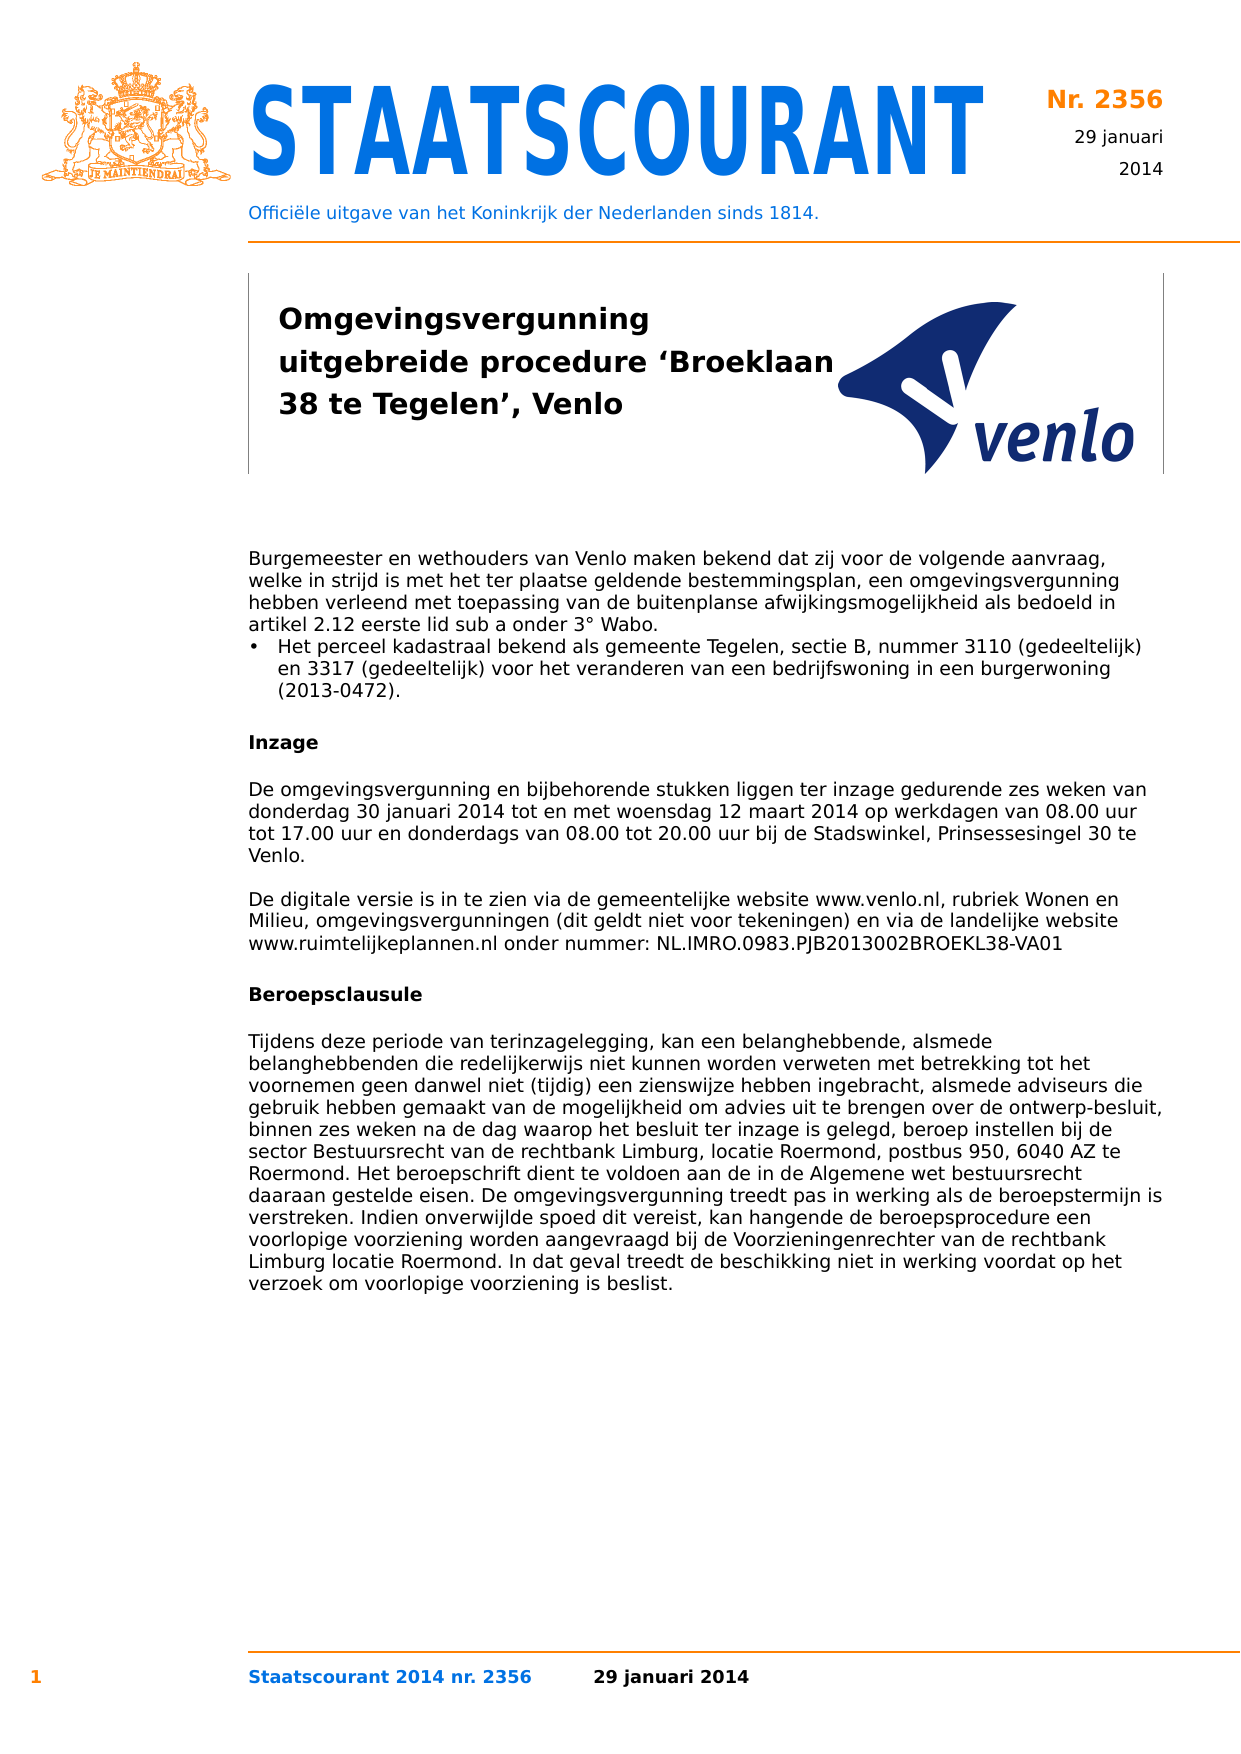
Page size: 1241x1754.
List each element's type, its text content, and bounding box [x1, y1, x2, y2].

text Tijdens deze periode van terinzagelegging, kan een belanghebbende, alsmede belanghebbenden die redelijkerwijs niet kunnen worden verweten met betrekking tot het voornemen geen danwel niet (tijdig) een zienswijze hebben ingebracht, alsmede adviseurs die gebruik hebben gemaakt van de mogelijkheid om advies uit te brengen over de ontwerp-besluit, binnen zes weken na de dag waarop het besluit ter inzage is gelegd, beroep instellen bij de sector Bestuursrecht van de rechtbank Limburg, locatie Roermond, postbus 950, 6040 AZ te Roermond. Het beroepschrift dient te voldoen aan de in de Algemene wet bestuursrecht daaraan gestelde eisen. De omgevingsvergunning treedt pas in werking als de beroepstermijn is verstreken. Indien onverwijlde spoed dit vereist, kan hangende de beroepsprocedure een voorlopige voorziening worden aangevraagd bij de Voorzieningenrechter van de rechtbank Limburg locatie Roermond. In dat geval treedt de beschikking niet in werking voordat op het verzoek om voorlopige voorziening is beslist. [248, 1031, 1163, 1295]
subtitle Omgevingsvergunning uitgebreide procedure ‘Broeklaan 38 te Tegelen’, Venlo [249, 273, 1163, 474]
text De omgevingsvergunning en bijbehorende stukken liggen ter inzage gedurende zes weken van donderdag 30 januari 2014 tot en met woensdag 12 maart 2014 op werkdagen van 08.00 uur tot 17.00 uur en donderdags van 08.00 tot 20.00 uur bij de Stadswinkel, Prinsessesingel 30 te Venlo. [248, 779, 1163, 867]
table_cell 2014 [998, 153, 1240, 203]
picture [838, 302, 1134, 474]
table_cell 29 januari [998, 121, 1240, 153]
subtitle Beroepsclausule [248, 984, 1163, 1006]
table_header STAATSCOURANT [248, 62, 998, 203]
table_header Nr. 2356 [998, 62, 1240, 121]
text • Het perceel kadastraal bekend als gemeente Tegelen, sectie B, nummer 3110 (gedeeltelijk) en 3317 (gedeeltelijk) voor het veranderen van een bedrijfswoning in een burgerwoning (2013-0472). [248, 636, 1163, 702]
picture [41, 62, 231, 186]
table_header [25, 62, 248, 241]
subtitle Inzage [248, 732, 1163, 754]
text De digitale versie is in te zien via de gemeentelijke website www.venlo.nl, rubriek Wonen en Milieu, omgevingsvergunningen (dit geldt niet voor tekeningen) en via de landelijke website www.ruimtelijkeplannen.nl onder nummer: NL.IMRO.0983.PJB2013002BROEKL38-VA01 [248, 888, 1163, 954]
text Burgemeester en wethouders van Venlo maken bekend dat zij voor de volgende aanvraag, welke in strijd is met het ter plaatse geldende bestemmingsplan, een omgevingsvergunning hebben verleend met toepassing van de buitenplanse afwijkingsmogelijkheid als bedoeld in artikel 2.12 eerste lid sub a onder 3° Wabo. [248, 548, 1163, 636]
table_cell Officiële uitgave van het Koninkrijk der Nederlanden sinds 1814. [248, 203, 1240, 241]
